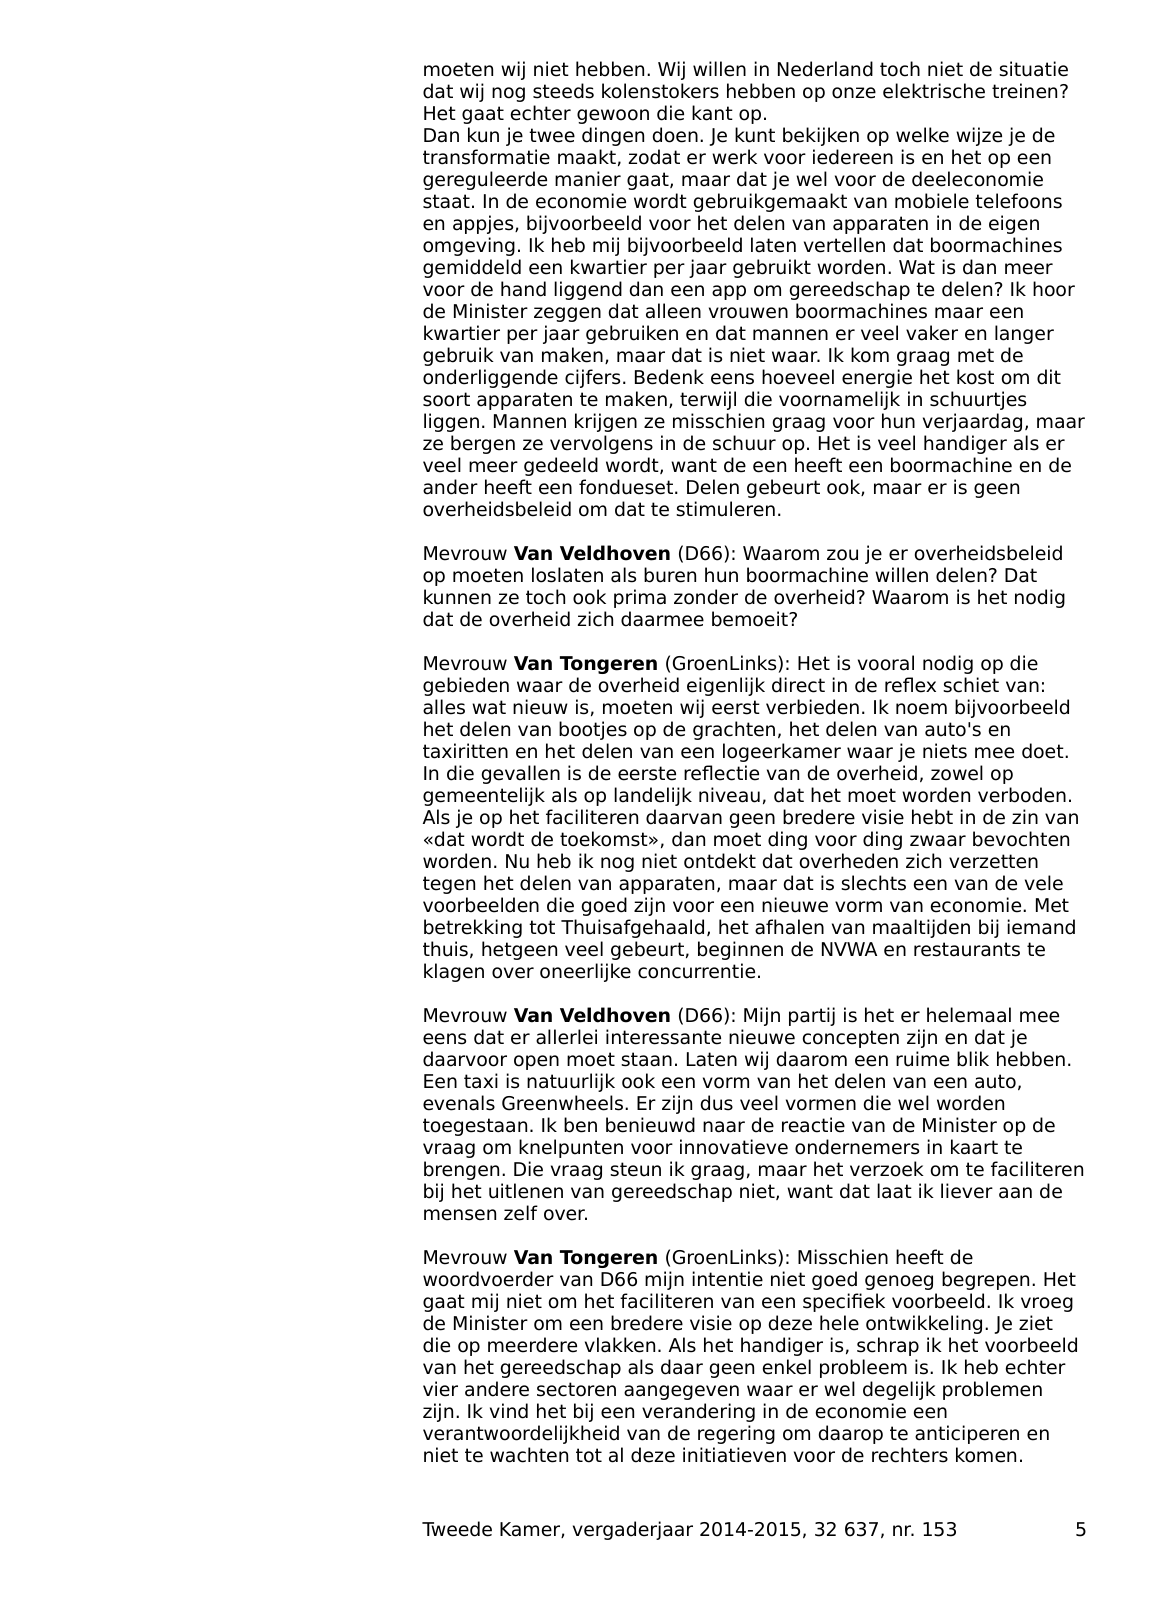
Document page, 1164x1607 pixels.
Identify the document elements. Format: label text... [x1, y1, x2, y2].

text Mevrouw Van Tongeren (GroenLinks): Het is vooral nodig op die gebieden waar de overheid eigenlijk direct in de reflex schiet van: alles wat nieuw is, moeten wij eerst verbieden. Ik noem bijvoorbeeld het delen van bootjes op de grachten, het delen van auto's en taxiritten en het delen van een logeerkamer waar je niets mee doet. In die gevallen is de eerste reflectie van de overheid, zowel op gemeentelijk als op landelijk niveau, dat het moet worden verboden. Als je op het faciliteren daarvan geen bredere visie hebt in de zin van «dat wordt de toekomst», dan moet ding voor ding zwaar bevochten worden. Nu heb ik nog niet ontdekt dat overheden zich verzetten tegen het delen van apparaten, maar dat is slechts een van de vele voorbeelden die goed zijn voor een nieuwe vorm van economie. Met betrekking tot Thuisafgehaald, het afhalen van maaltijden bij iemand thuis, hetgeen veel gebeurt, beginnen de NVWA en restaurants te klagen over oneerlijke concurrentie. [422, 653, 1087, 983]
text Dan kun je twee dingen doen. Je kunt bekijken op welke wijze je de transformatie maakt, zodat er werk voor iedereen is en het op een gereguleerde manier gaat, maar dat je wel voor de deeleconomie staat. In de economie wordt gebruikgemaakt van mobiele telefoons en appjes, bijvoorbeeld voor het delen van apparaten in de eigen omgeving. Ik heb mij bijvoorbeeld laten vertellen dat boormachines gemiddeld een kwartier per jaar gebruikt worden. Wat is dan meer voor de hand liggend dan een app om gereedschap te delen? Ik hoor de Minister zeggen dat alleen vrouwen boormachines maar een kwartier per jaar gebruiken en dat mannen er veel vaker en langer gebruik van maken, maar dat is niet waar. Ik kom graag met de onderliggende cijfers. Bedenk eens hoeveel energie het kost om dit soort apparaten te maken, terwijl die voornamelijk in schuurtjes liggen. Mannen krijgen ze misschien graag voor hun verjaardag, maar ze bergen ze vervolgens in de schuur op. Het is veel handiger als er veel meer gedeeld wordt, want de een heeft een boormachine en de ander heeft een fondueset. Delen gebeurt ook, maar er is geen overheidsbeleid om dat te stimuleren. [422, 125, 1087, 521]
text moeten wij niet hebben. Wij willen in Nederland toch niet de situatie dat wij nog steeds kolenstokers hebben op onze elektrische treinen? Het gaat echter gewoon die kant op. [422, 59, 1087, 125]
text Mevrouw Van Veldhoven (D66): Waarom zou je er overheidsbeleid op moeten loslaten als buren hun boormachine willen delen? Dat kunnen ze toch ook prima zonder de overheid? Waarom is het nodig dat de overheid zich daarmee bemoeit? [422, 543, 1087, 631]
text Mevrouw Van Veldhoven (D66): Mijn partij is het er helemaal mee eens dat er allerlei interessante nieuwe concepten zijn en dat je daarvoor open moet staan. Laten wij daarom een ruime blik hebben. Een taxi is natuurlijk ook een vorm van het delen van een auto, evenals Greenwheels. Er zijn dus veel vormen die wel worden toegestaan. Ik ben benieuwd naar de reactie van de Minister op de vraag om knelpunten voor innovatieve ondernemers in kaart te brengen. Die vraag steun ik graag, maar het verzoek om te faciliteren bij het uitlenen van gereedschap niet, want dat laat ik liever aan de mensen zelf over. [422, 1005, 1087, 1224]
text Mevrouw Van Tongeren (GroenLinks): Misschien heeft de woordvoerder van D66 mijn intentie niet goed genoeg begrepen. Het gaat mij niet om het faciliteren van een specifiek voorbeeld. Ik vroeg de Minister om een bredere visie op deze hele ontwikkeling. Je ziet die op meerdere vlakken. Als het handiger is, schrap ik het voorbeeld van het gereedschap als daar geen enkel probleem is. Ik heb echter vier andere sectoren aangegeven waar er wel degelijk problemen zijn. Ik vind het bij een verandering in de economie een verantwoordelijkheid van de regering om daarop te anticiperen en niet te wachten tot al deze initiatieven voor de rechters komen. [422, 1247, 1087, 1467]
